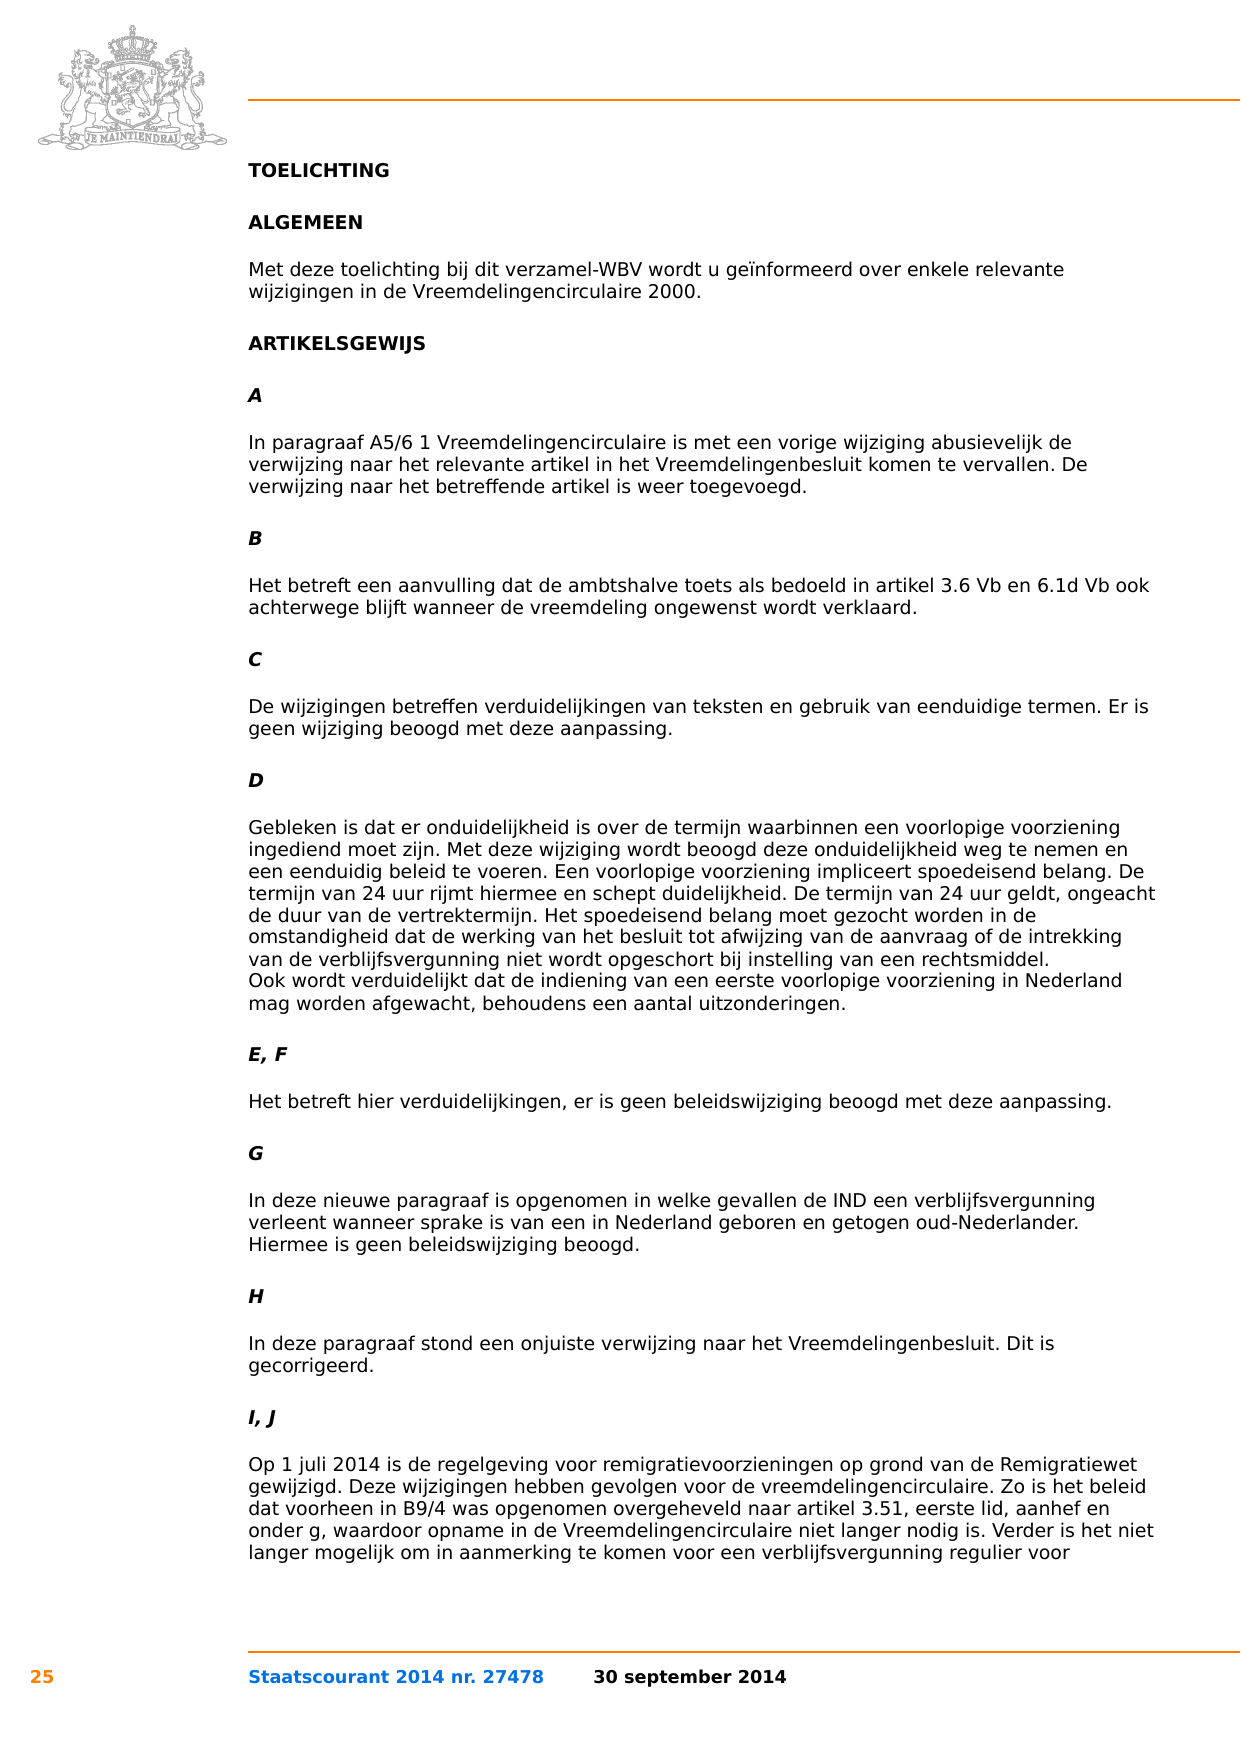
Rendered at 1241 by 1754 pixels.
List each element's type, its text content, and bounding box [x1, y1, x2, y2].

text Op 1 juli 2014 is de regelgeving voor remigratievoorzieningen op grond van de Remigratiewet gewijzigd. Deze wijzigingen hebben gevolgen voor de vreemdelingencirculaire. Zo is het beleid dat voorheen in B9/4 was opgenomen overgeheveld naar artikel 3.51, eerste lid, aanhef en onder g, waardoor opname in de Vreemdelingencirculaire niet langer nodig is. Verder is het niet langer mogelijk om in aanmerking te komen voor een verblijfsvergunning regulier voor [248, 1454, 1163, 1564]
text Het betreft hier verduidelijkingen, er is geen beleidswijziging beoogd met deze aanpassing. [248, 1091, 1163, 1113]
subtitle ARTIKELSGEWIJS [248, 333, 1163, 355]
subtitle E, F [248, 1044, 1163, 1066]
subtitle G [248, 1143, 1163, 1165]
text In deze nieuwe paragraaf is opgenomen in welke gevallen de IND een verblijfsvergunning verleent wanneer sprake is van een in Nederland geboren en getogen oud-Nederlander. Hiermee is geen beleidswijziging beoogd. [248, 1190, 1163, 1256]
text De wijzigingen betreffen verduidelijkingen van teksten en gebruik van eenduidige termen. Er is geen wijziging beoogd met deze aanpassing. [248, 696, 1163, 739]
subtitle I, J [248, 1407, 1163, 1429]
text In deze paragraaf stond een onjuiste verwijzing naar het Vreemdelingenbesluit. Dit is gecorrigeerd. [248, 1333, 1163, 1377]
text In paragraaf A5/6 1 Vreemdelingencirculaire is met een vorige wijziging abusievelijk de verwijzing naar het relevante artikel in het Vreemdelingenbesluit komen te vervallen. De verwijzing naar het betreffende artikel is weer toegevoegd. [248, 432, 1163, 498]
subtitle H [248, 1286, 1163, 1308]
subtitle A [248, 385, 1163, 407]
text Het betreft een aanvulling dat de ambtshalve toets als bedoeld in artikel 3.6 Vb en 6.1d Vb ook achterwege blijft wanneer de vreemdeling ongewenst wordt verklaard. [248, 575, 1163, 619]
subtitle TOELICHTING [248, 160, 1163, 182]
subtitle ALGEMEEN [248, 212, 1163, 234]
text Gebleken is dat er onduidelijkheid is over de termijn waarbinnen een voorlopige voorziening ingediend moet zijn. Met deze wijziging wordt beoogd deze onduidelijkheid weg te nemen en een eenduidig beleid te voeren. Een voorlopige voorziening impliceert spoedeisend belang. De termijn van 24 uur rijmt hiermee en schept duidelijkheid. De termijn van 24 uur geldt, ongeacht de duur van de vertrektermijn. Het spoedeisend belang moet gezocht worden in de omstandigheid dat de werking van het besluit tot afwijzing van de aanvraag of de intrekking van de verblijfsvergunning niet wordt opgeschort bij instelling van een rechtsmiddel. [248, 817, 1163, 970]
subtitle C [248, 649, 1163, 671]
text Met deze toelichting bij dit verzamel-WBV wordt u geïnformeerd over enkele relevante wijzigingen in de Vreemdelingencirculaire 2000. [248, 259, 1163, 303]
subtitle D [248, 769, 1163, 792]
picture [38, 25, 227, 150]
subtitle B [248, 528, 1163, 550]
text Ook wordt verduidelijkt dat de indiening van een eerste voorlopige voorziening in Nederland mag worden afgewacht, behoudens een aantal uitzonderingen. [248, 970, 1163, 1014]
